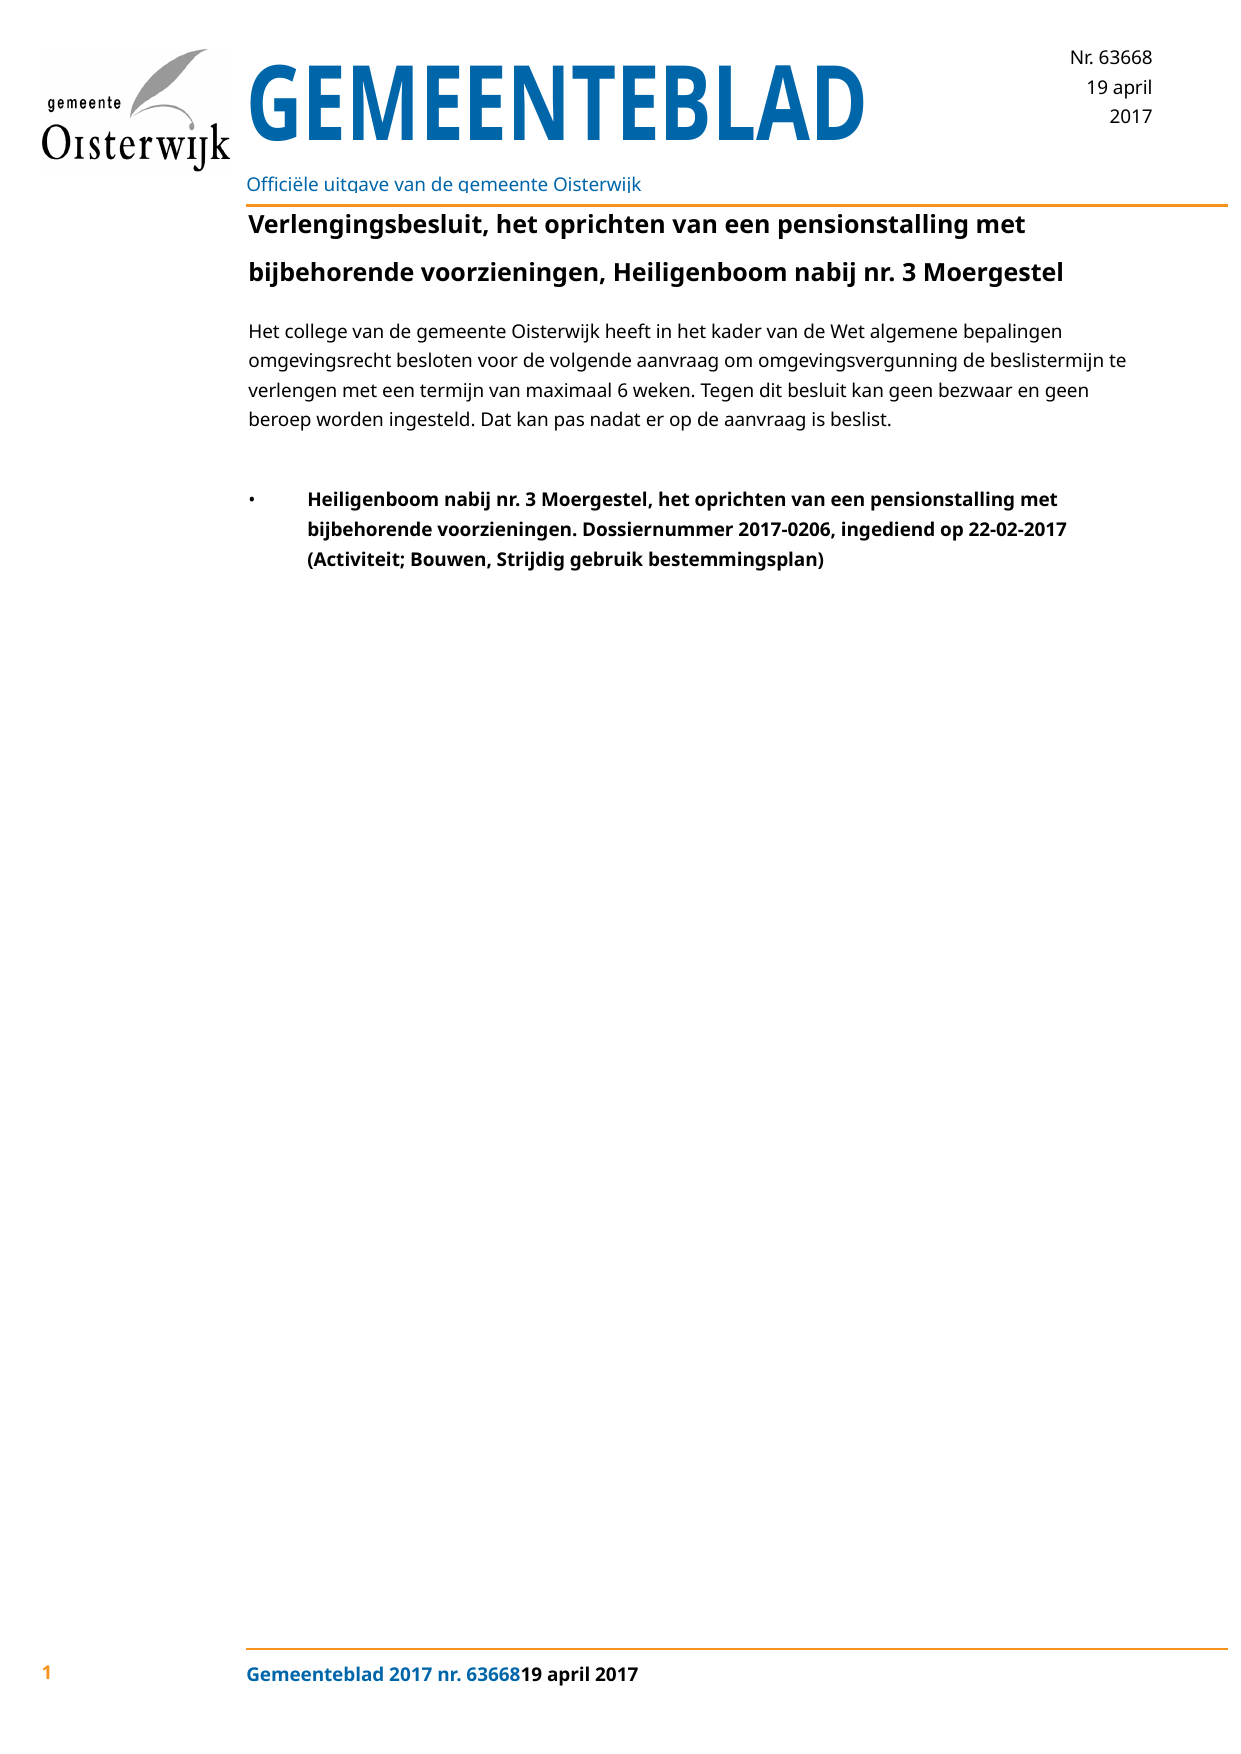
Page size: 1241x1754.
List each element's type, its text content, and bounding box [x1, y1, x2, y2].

list Heiligenboom nabij nr. 3 Moergestel, het oprichten van een pensionstalling met bijbehorende voorzieningen. Dossiernummer 2017-0206, ingediend op 22-02-2017 (Activiteit; Bouwen, Strijdig gebruik bestemmingsplan) [248, 487, 1152, 572]
text Het college van de gemeente Oisterwijk heeft in het kader van de Wet algemene bepalingen omgevingsrecht besloten voor de volgende aanvraag om omgevingsvergunning de beslistermijn te verlengen met een termijn van maximaal 6 weken. Tegen dit besluit kan geen bezwaar en geen beroep worden ingesteld. Dat kan pas nadat er op de aanvraag is beslist. [248, 318, 1152, 432]
text Verlengingsbesluit, het oprichten van een pensionstalling met bijbehorende voorzieningen, Heiligenboom nabij nr. 3 Moergestel [248, 207, 1152, 288]
picture [41, 47, 231, 172]
